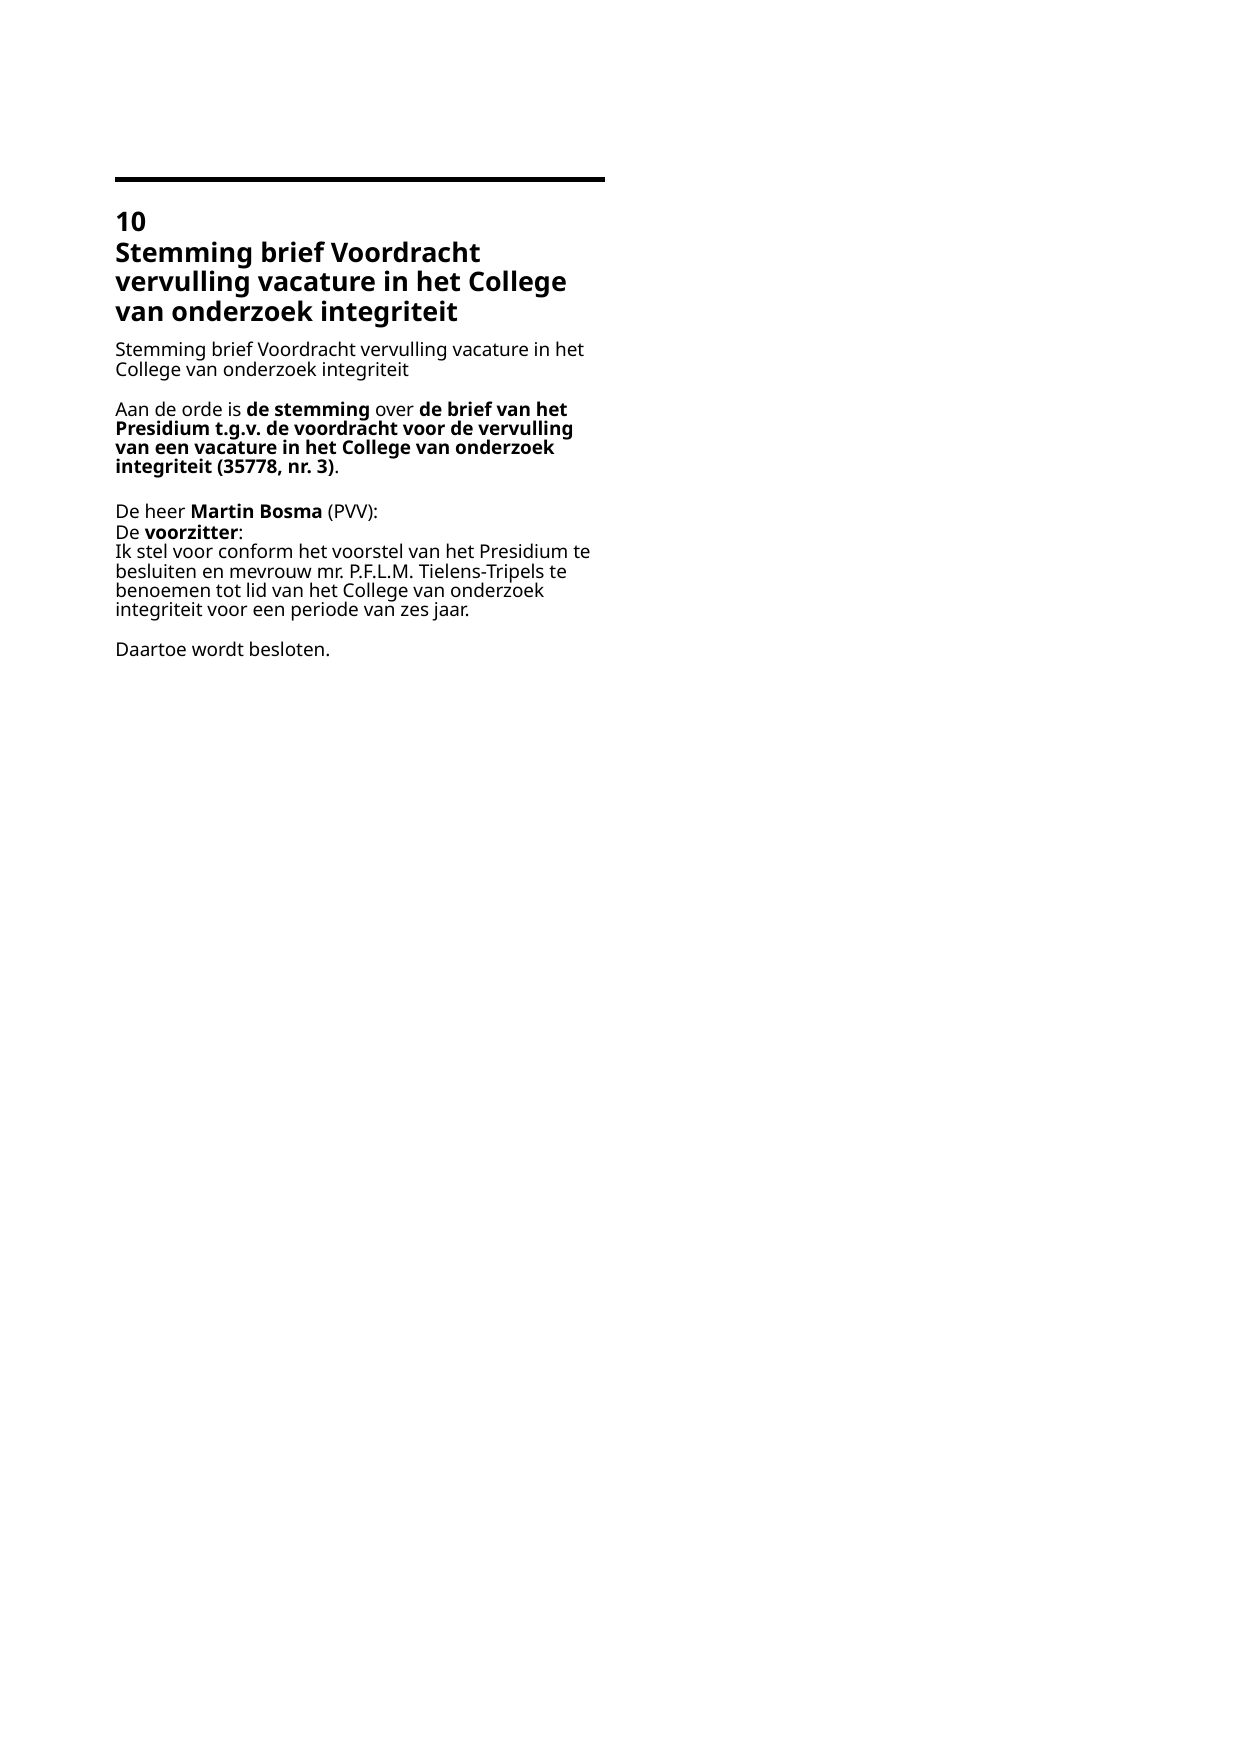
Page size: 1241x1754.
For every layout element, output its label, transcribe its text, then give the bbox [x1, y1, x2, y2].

text Stemming brief Voordracht vervulling vacature in het College van onderzoek integriteit [115, 239, 605, 341]
text Ik stel voor conform het voorstel van het Presidium te besluiten en mevrouw mr. P.F.L.M. Tielens-Tripels te benoemen tot lid van het College van onderzoek integriteit voor een periode van zes jaar. [115, 543, 605, 621]
text Daartoe wordt besloten. [115, 641, 605, 661]
text De heer Martin Bosma (PVV): [115, 498, 605, 524]
text Aan de orde is de stemming over de brief van het Presidium t.g.v. de voordracht voor de vervulling van een vacature in het College van onderzoek integriteit (35778, nr. 3). [115, 401, 605, 478]
text Stemming brief Voordracht vervulling vacature in het College van onderzoek integriteit [115, 341, 605, 380]
text 10 [115, 203, 605, 239]
text De voorzitter: [115, 524, 605, 543]
